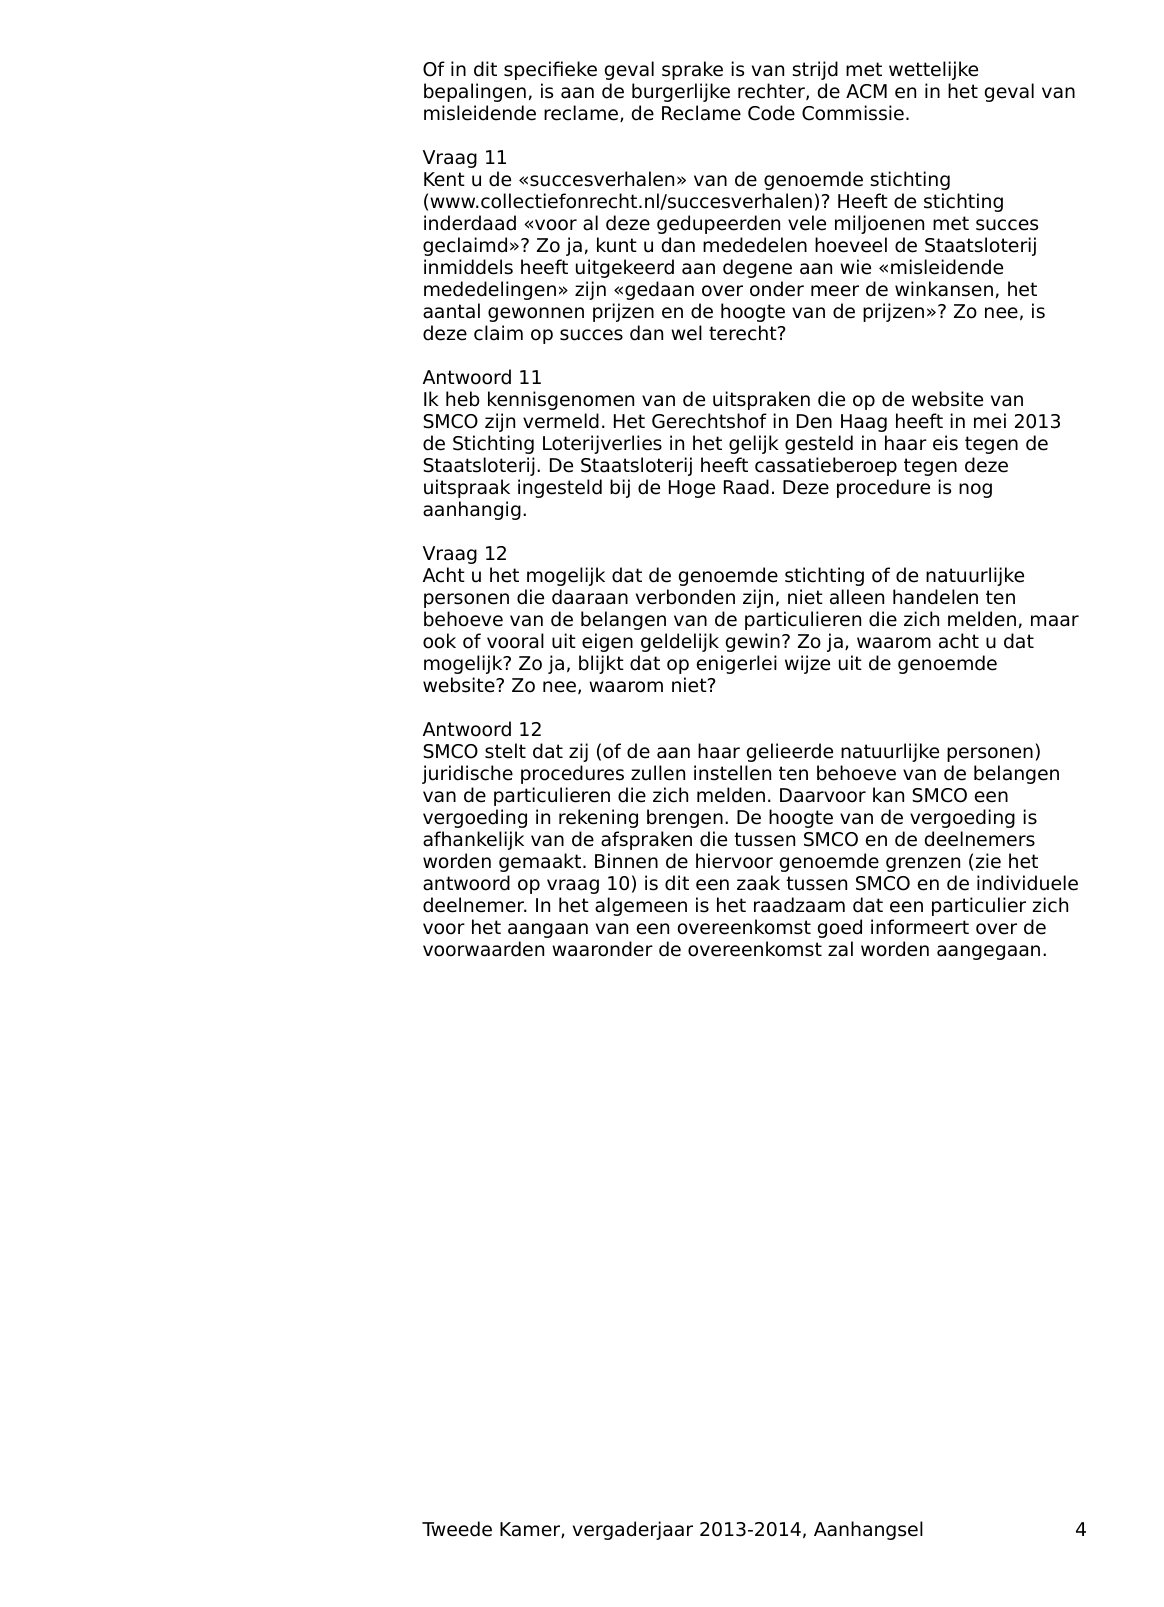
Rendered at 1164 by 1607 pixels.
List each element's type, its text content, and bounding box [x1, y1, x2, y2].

text Vraag 12 [422, 543, 1087, 565]
text SMCO stelt dat zij (of de aan haar gelieerde natuurlijke personen) juridische procedures zullen instellen ten behoeve van de belangen van de particulieren die zich melden. Daarvoor kan SMCO een vergoeding in rekening brengen. De hoogte van de vergoeding is afhankelijk van de afspraken die tussen SMCO en de deelnemers worden gemaakt. Binnen de hiervoor genoemde grenzen (zie het antwoord op vraag 10) is dit een zaak tussen SMCO en de individuele deelnemer. In het algemeen is het raadzaam dat een particulier zich voor het aangaan van een overeenkomst goed informeert over de voorwaarden waaronder de overeenkomst zal worden aangegaan. [422, 741, 1087, 961]
text Ik heb kennisgenomen van de uitspraken die op de website van SMCO zijn vermeld. Het Gerechtshof in Den Haag heeft in mei 2013 de Stichting Loterijverlies in het gelijk gesteld in haar eis tegen de Staatsloterij. De Staatsloterij heeft cassatieberoep tegen deze uitspraak ingesteld bij de Hoge Raad. Deze procedure is nog aanhangig. [422, 389, 1087, 521]
text Kent u de «succesverhalen» van de genoemde stichting (www.collectiefonrecht.nl/succesverhalen)? Heeft de stichting inderdaad «voor al deze gedupeerden vele miljoenen met succes geclaimd»? Zo ja, kunt u dan mededelen hoeveel de Staatsloterij inmiddels heeft uitgekeerd aan degene aan wie «misleidende mededelingen» zijn «gedaan over onder meer de winkansen, het aantal gewonnen prijzen en de hoogte van de prijzen»? Zo nee, is deze claim op succes dan wel terecht? [422, 169, 1087, 345]
text Vraag 11 [422, 147, 1087, 169]
text Antwoord 11 [422, 367, 1087, 389]
text Acht u het mogelijk dat de genoemde stichting of de natuurlijke personen die daaraan verbonden zijn, niet alleen handelen ten behoeve van de belangen van de particulieren die zich melden, maar ook of vooral uit eigen geldelijk gewin? Zo ja, waarom acht u dat mogelijk? Zo ja, blijkt dat op enigerlei wijze uit de genoemde website? Zo nee, waarom niet? [422, 565, 1087, 697]
text Of in dit specifieke geval sprake is van strijd met wettelijke bepalingen, is aan de burgerlijke rechter, de ACM en in het geval van misleidende reclame, de Reclame Code Commissie. [422, 59, 1087, 125]
text Antwoord 12 [422, 719, 1087, 741]
